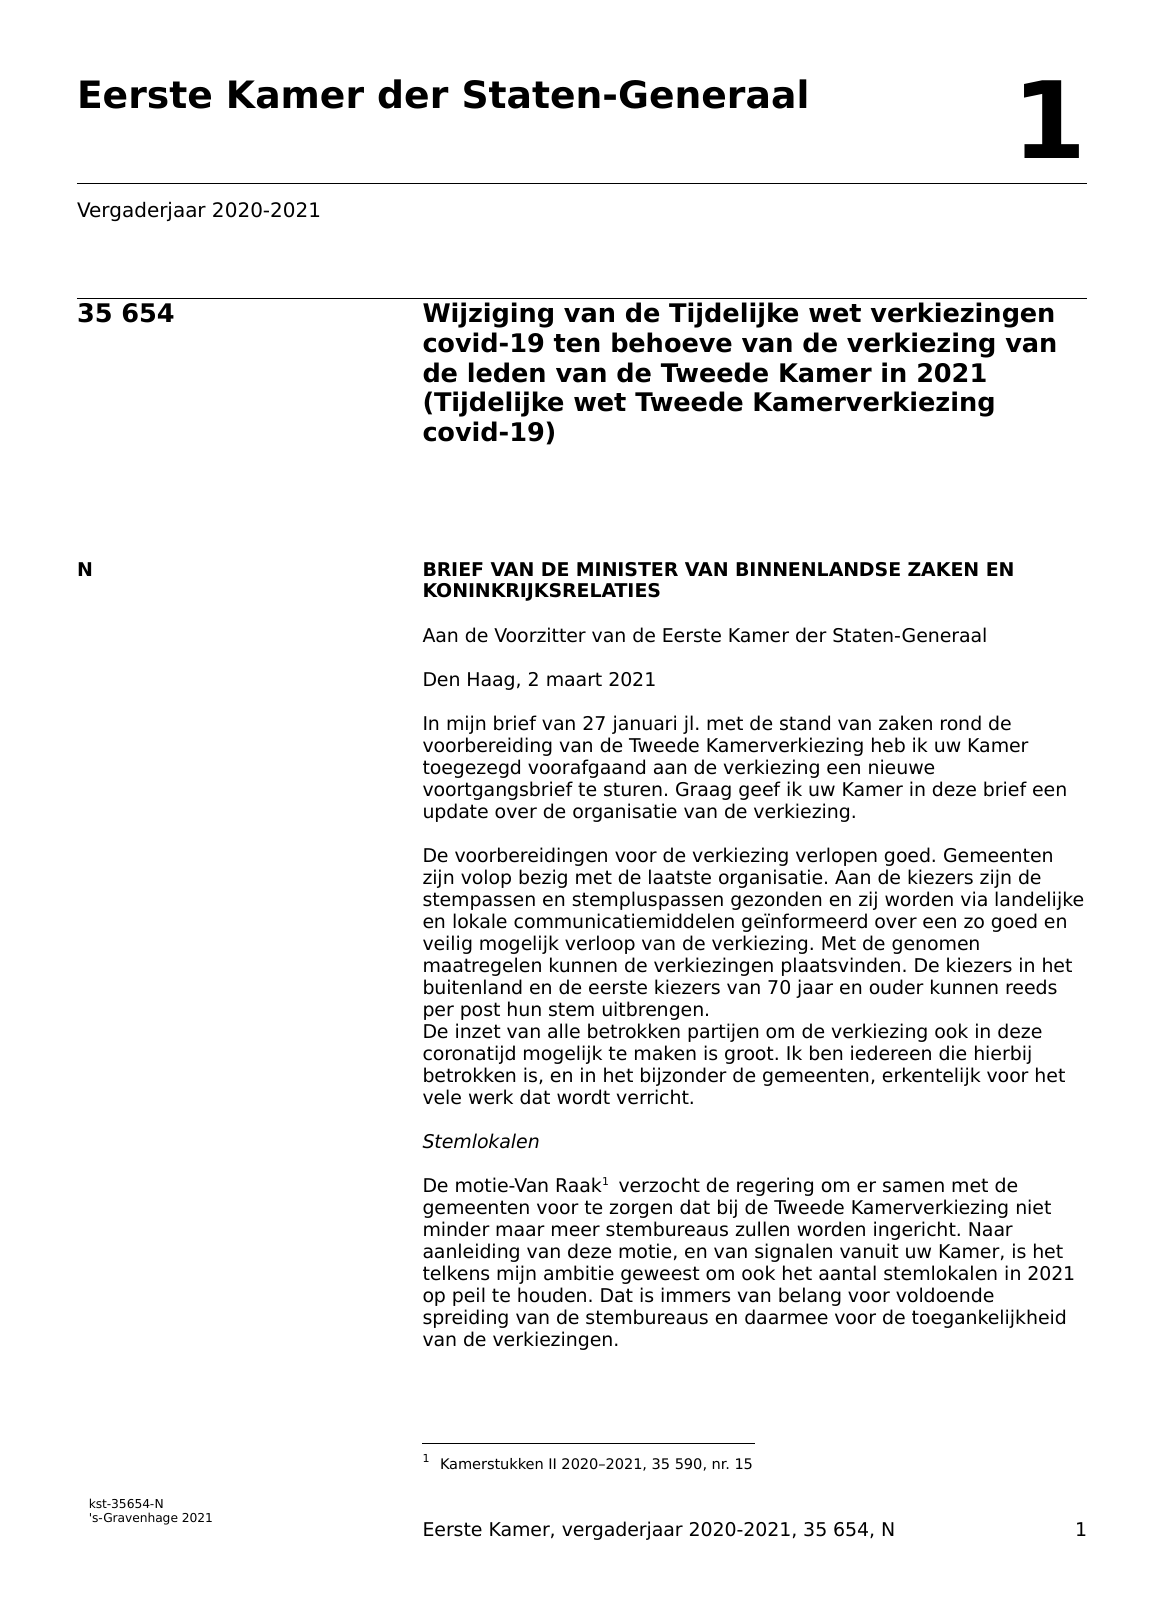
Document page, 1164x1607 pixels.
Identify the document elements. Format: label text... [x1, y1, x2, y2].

text kst-35654-N [88, 1497, 323, 1511]
table_cell Vergaderjaar 2020-2021 [77, 184, 1087, 298]
text Aan de Voorzitter van de Eerste Kamer der Staten-Generaal [422, 624, 1087, 647]
subtitle N BRIEF VAN DE MINISTER VAN BINNENLANDSE ZAKEN EN KONINKRIJKSRELATIES [77, 558, 1087, 602]
text De inzet van alle betrokken partijen om de verkiezing ook in deze coronatijd mogelijk te maken is groot. Ik ben iedereen die hierbij betrokken is, en in het bijzonder de gemeenten, erkentelijk voor het vele werk dat wordt verricht. [422, 1021, 1087, 1109]
subtitle 35 654 Wijziging van de Tijdelijke wet verkiezingen covid-19 ten behoeve van de verkiezing van de leden van de Tweede Kamer in 2021 (Tijdelijke wet Tweede Kamerverkiezing covid-19) [77, 299, 1087, 447]
text De motie-Van Raak verzocht de regering om er samen met de gemeenten voor te zorgen dat bij de Tweede Kamerverkiezing niet minder maar meer stembureaus zullen worden ingericht. Naar aanleiding van deze motie, en van signalen vanuit uw Kamer, is het telkens mijn ambitie geweest om ook het aantal stemlokalen in 2021 op peil te houden. Dat is immers van belang voor voldoende spreiding van de stembureaus en daarmee voor de toegankelijkheid van de verkiezingen. [422, 1175, 1087, 1351]
text De voorbereidingen voor de verkiezing verlopen goed. Gemeenten zijn volop bezig met de laatste organisatie. Aan de kiezers zijn de stempassen en stempluspassen gezonden en zij worden via landelijke en lokale communicatiemiddelen geïnformeerd over een zo goed en veilig mogelijk verloop van de verkiezing. Met de genomen maatregelen kunnen de verkiezingen plaatsvinden. De kiezers in het buitenland en de eerste kiezers van 70 jaar en ouder kunnen reeds per post hun stem uitbrengen. [422, 845, 1087, 1021]
table_header Eerste Kamer der Staten-Generaal [77, 59, 886, 183]
text Kamerstukken II 2020–2021, 35 590, nr. 15 [422, 1452, 1087, 1474]
table_header 1 [886, 59, 1087, 183]
subtitle Stemlokalen [422, 1131, 1087, 1153]
text In mijn brief van 27 januari jl. met de stand van zaken rond de voorbereiding van de Tweede Kamerverkiezing heb ik uw Kamer toegezegd voorafgaand aan de verkiezing een nieuwe voortgangsbrief te sturen. Graag geef ik uw Kamer in deze brief een update over de organisatie van de verkiezing. [422, 713, 1087, 823]
text Den Haag, 2 maart 2021 [422, 669, 1087, 691]
text 's-Gravenhage 2021 [88, 1511, 323, 1525]
